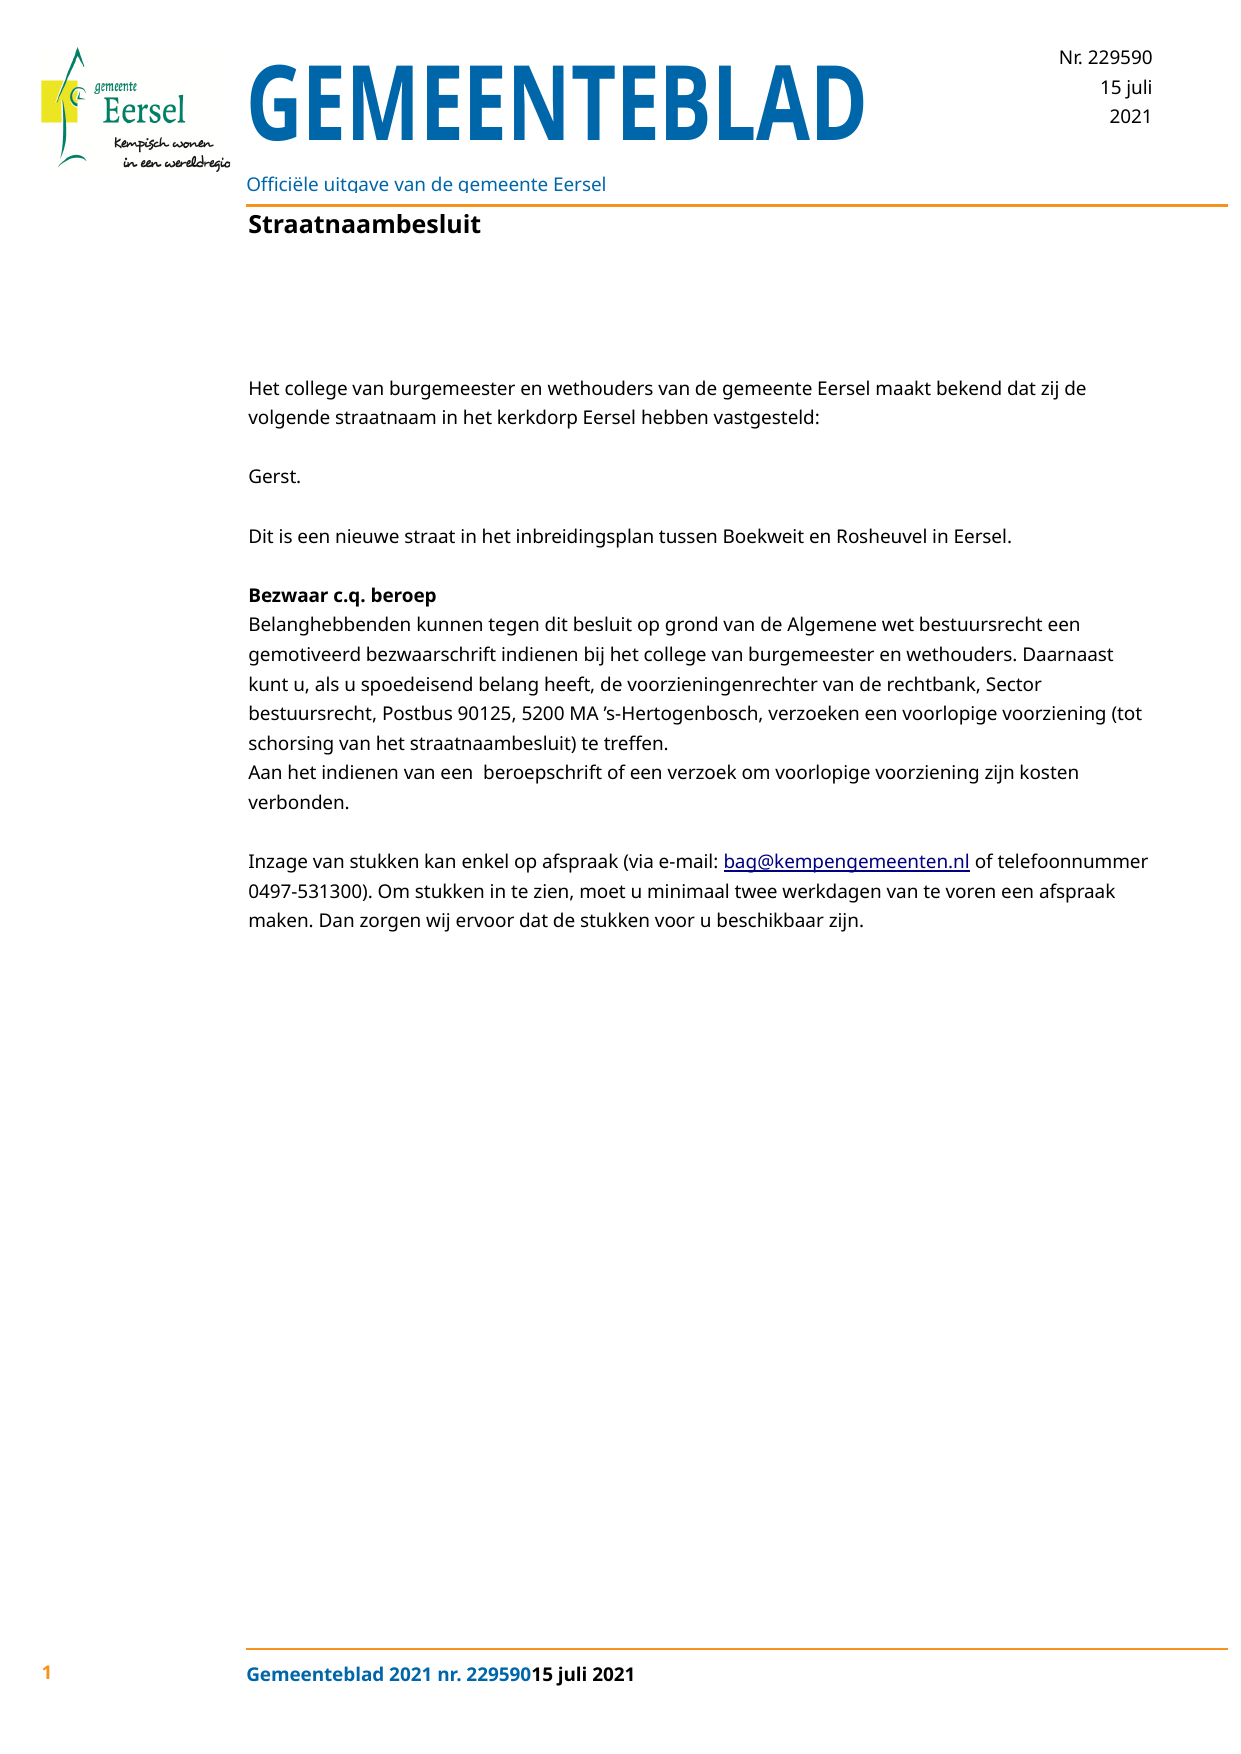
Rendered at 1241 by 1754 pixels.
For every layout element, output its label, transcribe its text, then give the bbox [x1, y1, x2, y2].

text Bezwaar c.q. beroep [248, 582, 1152, 608]
text Belanghebbenden kunnen tegen dit besluit op grond van de Algemene wet bestuursrecht een gemotiveerd bezwaarschrift indienen bij het college van burgemeester en wethouders. Daarnaast kunt u, als u spoedeisend belang heeft, de voorzieningenrechter van de rechtbank, Sector bestuursrecht, Postbus 90125, 5200 MA ’s-Hertogenbosch, verzoeken een voorlopige voorziening (tot schorsing van het straatnaambesluit) te treffen. [248, 612, 1152, 756]
text Straatnaambesluit [248, 207, 1152, 241]
text Het college van burgemeester en wethouders van de gemeente Eersel maakt bekend dat zij de volgende straatnaam in het kerkdorp Eersel hebben vastgesteld: [248, 375, 1152, 430]
text Gerst. [248, 464, 1152, 489]
text Inzage van stukken kan enkel op afspraak (via e-mail: bag@kempengemeenten.nl of telefoonnummer 0497-531300). Om stukken in te zien, moet u minimaal twee werkdagen van te voren een afspraak maken. Dan zorgen wij ervoor dat de stukken voor u beschikbaar zijn. [248, 848, 1152, 933]
picture [41, 47, 231, 172]
text Aan het indienen van een beroepschrift of een verzoek om voorlopige voorziening zijn kosten verbonden. [248, 759, 1152, 815]
text Dit is een nieuwe straat in het inbreidingsplan tussen Boekweit en Rosheuvel in Eersel. [248, 523, 1152, 548]
